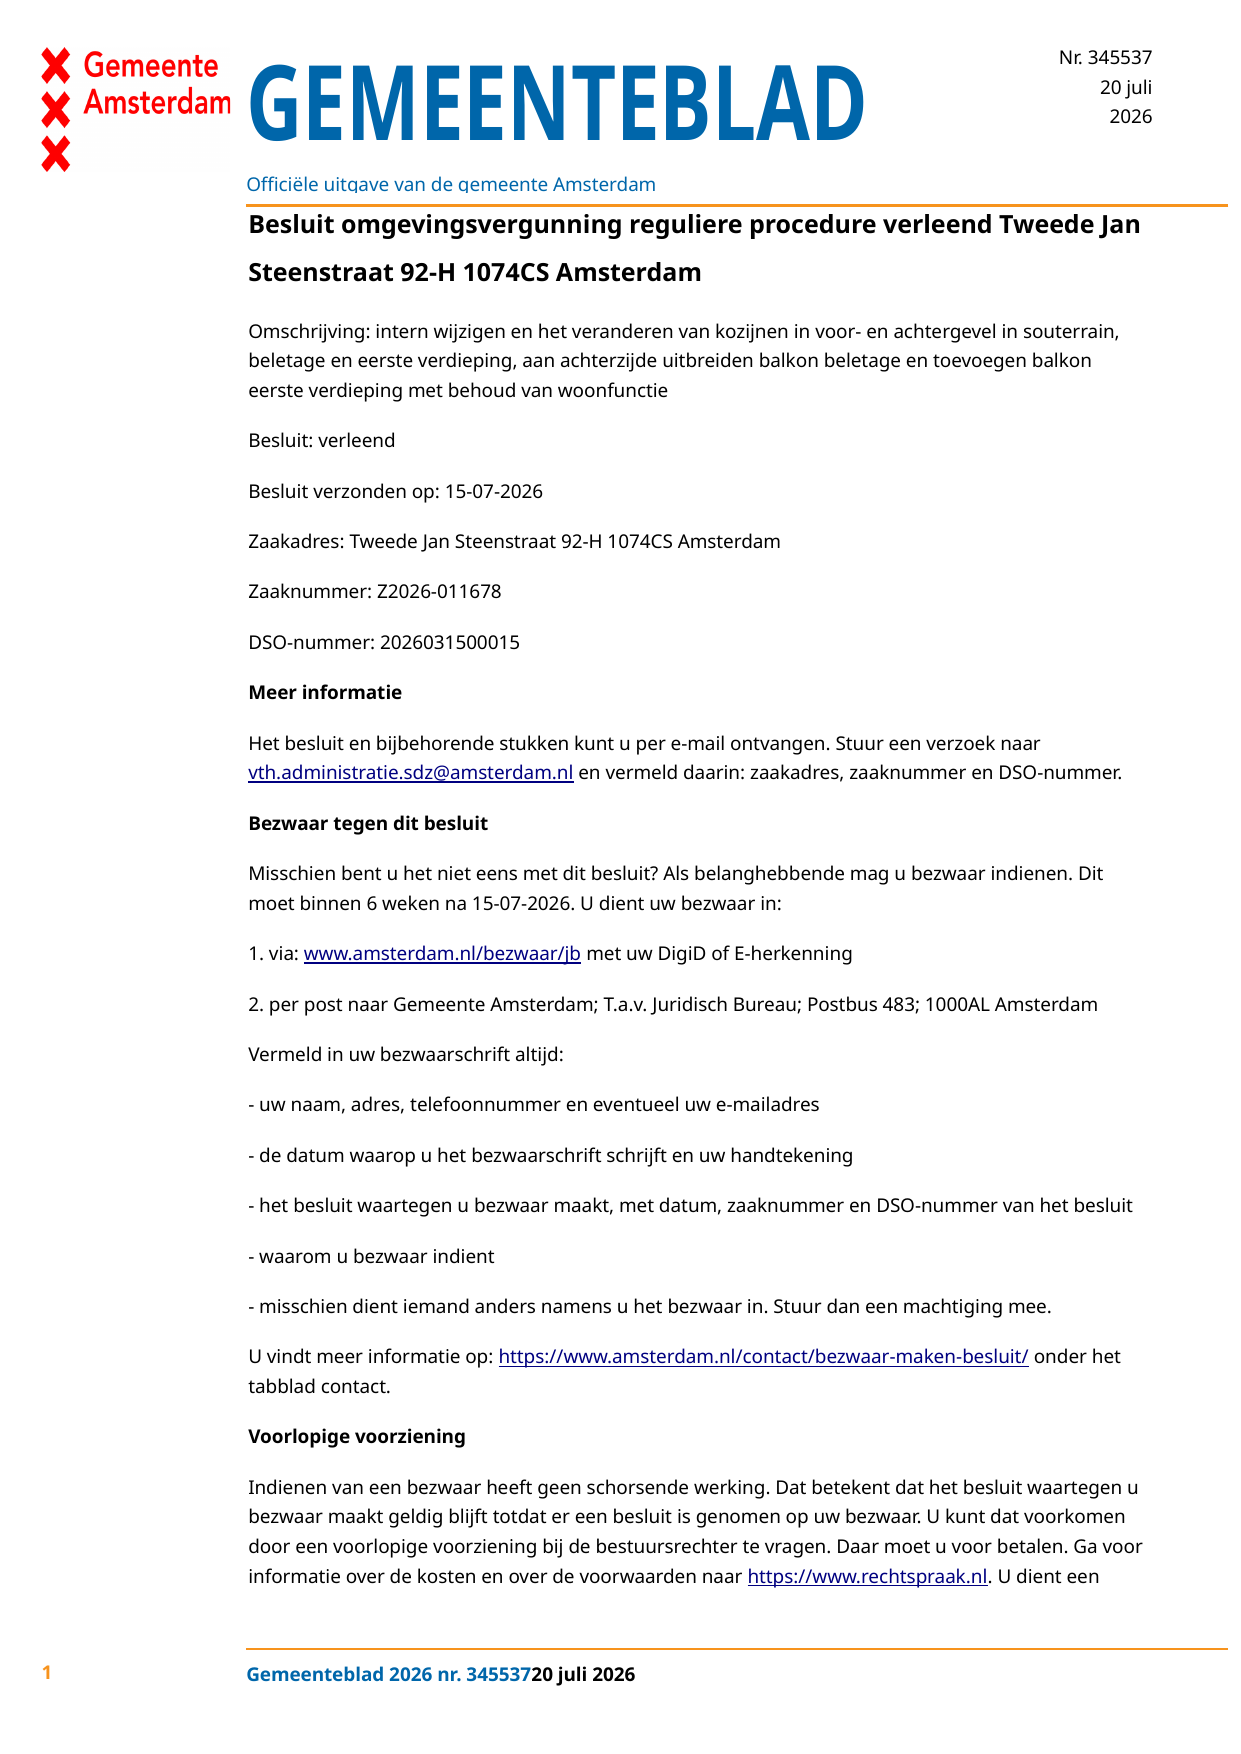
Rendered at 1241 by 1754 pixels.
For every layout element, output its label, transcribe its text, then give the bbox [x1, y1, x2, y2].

text 1. via: www.amsterdam.nl/bezwaar/jb met uw DigiD of E-herkenning [248, 940, 1152, 966]
text - misschien dient iemand anders namens u het bezwaar in. Stuur dan een machtiging mee. [248, 1293, 1152, 1319]
text Het besluit en bijbehorende stukken kunt u per e-mail ontvangen. Stuur een verzoek naar vth.administratie.sdz@amsterdam.nl en vermeld daarin: zaakadres, zaaknummer en DSO-nummer. [248, 730, 1152, 785]
text Indienen van een bezwaar heeft geen schorsende werking. Dat betekent dat het besluit waartegen u bezwaar maakt geldig blijft totdat er een besluit is genomen op uw bezwaar. U kunt dat voorkomen door een voorlopige voorziening bij de bestuursrechter te vragen. Daar moet u voor betalen. Ga voor informatie over de kosten en over de voorwaarden naar https://www.rechtspraak.nl. U dient een [248, 1474, 1152, 1589]
text 2. per post naar Gemeente Amsterdam; T.a.v. Juridisch Bureau; Postbus 483; 1000AL Amsterdam [248, 991, 1152, 1017]
text Zaaknummer: Z2026-011678 [248, 579, 1152, 604]
text Voorlopige voorziening [248, 1424, 1152, 1449]
text Besluit verzonden op: 15-07-2026 [248, 478, 1152, 504]
text Meer informatie [248, 679, 1152, 705]
text - de datum waarop u het bezwaarschrift schrijft en uw handtekening [248, 1142, 1152, 1168]
text Misschien bent u het niet eens met dit besluit? Als belanghebbende mag u bezwaar indienen. Dit moet binnen 6 weken na 15-07-2026. U dient uw bezwaar in: [248, 860, 1152, 916]
text Besluit omgevingsvergunning reguliere procedure verleend Tweede Jan Steenstraat 92-H 1074CS Amsterdam [248, 207, 1152, 288]
picture [41, 47, 231, 172]
text Besluit: verleend [248, 427, 1152, 453]
text Zaakadres: Tweede Jan Steenstraat 92-H 1074CS Amsterdam [248, 528, 1152, 554]
text - het besluit waartegen u bezwaar maakt, met datum, zaaknummer en DSO-nummer van het besluit [248, 1192, 1152, 1218]
text U vindt meer informatie op: https://www.amsterdam.nl/contact/bezwaar-maken-besluit/ onder het tabblad contact. [248, 1344, 1152, 1399]
text DSO-nummer: 2026031500015 [248, 629, 1152, 655]
text - waarom u bezwaar indient [248, 1243, 1152, 1269]
text Vermeld in uw bezwaarschrift altijd: [248, 1041, 1152, 1067]
text Bezwaar tegen dit besluit [248, 810, 1152, 836]
text Omschrijving: intern wijzigen en het veranderen van kozijnen in voor- en achtergevel in souterrain, beletage en eerste verdieping, aan achterzijde uitbreiden balkon beletage en toevoegen balkon eerste verdieping met behoud van woonfunctie [248, 318, 1152, 403]
text - uw naam, adres, telefoonnummer en eventueel uw e-mailadres [248, 1092, 1152, 1117]
